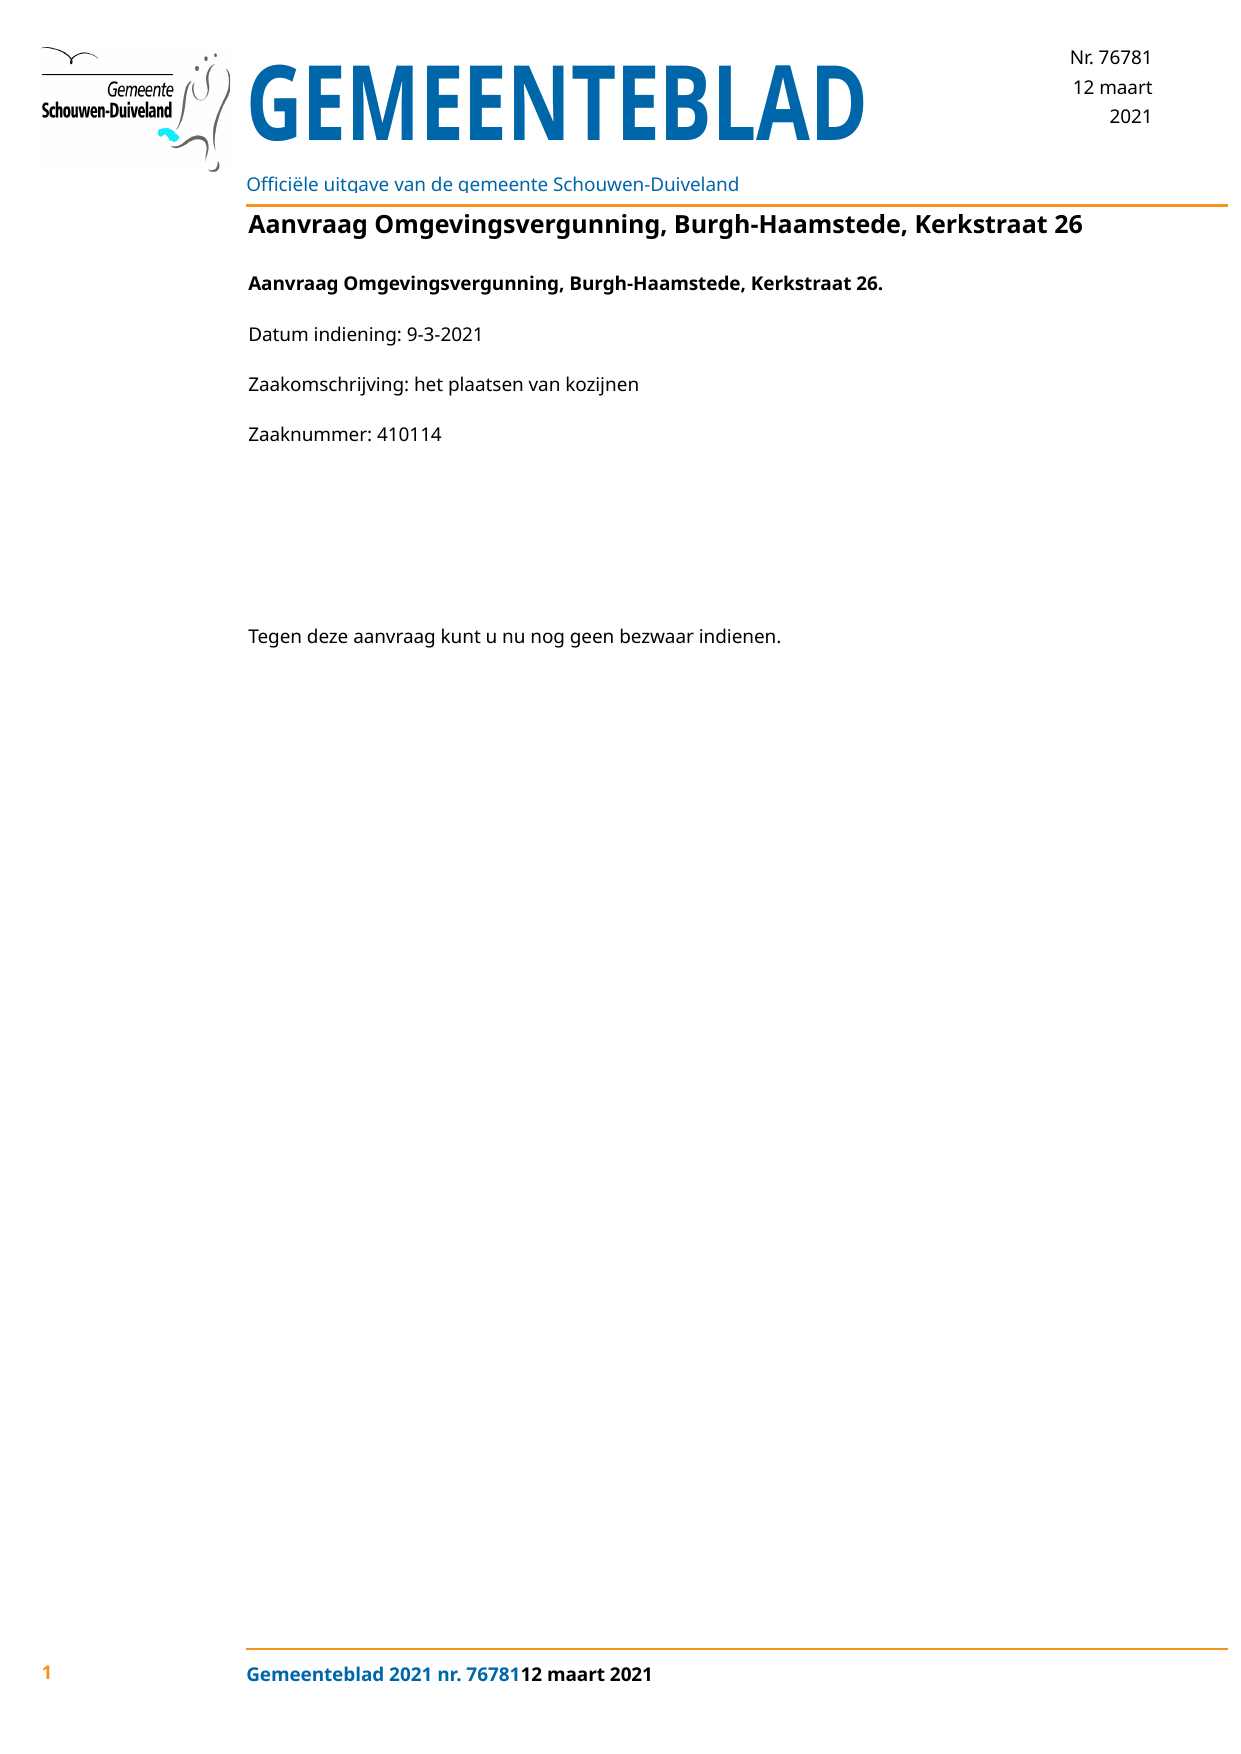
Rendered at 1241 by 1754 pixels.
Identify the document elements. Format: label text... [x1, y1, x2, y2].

text Aanvraag Omgevingsvergunning, Burgh-Haamstede, Kerkstraat 26 [248, 207, 1152, 241]
text Zaaknummer: 410114 [248, 422, 1152, 447]
text Datum indiening: 9-3-2021 [248, 321, 1152, 346]
text Zaakomschrijving: het plaatsen van kozijnen [248, 371, 1152, 397]
text Aanvraag Omgevingsvergunning, Burgh-Haamstede, Kerkstraat 26. [248, 270, 1152, 296]
picture [41, 47, 231, 172]
text Tegen deze aanvraag kunt u nu nog geen bezwaar indienen. [248, 623, 1152, 649]
